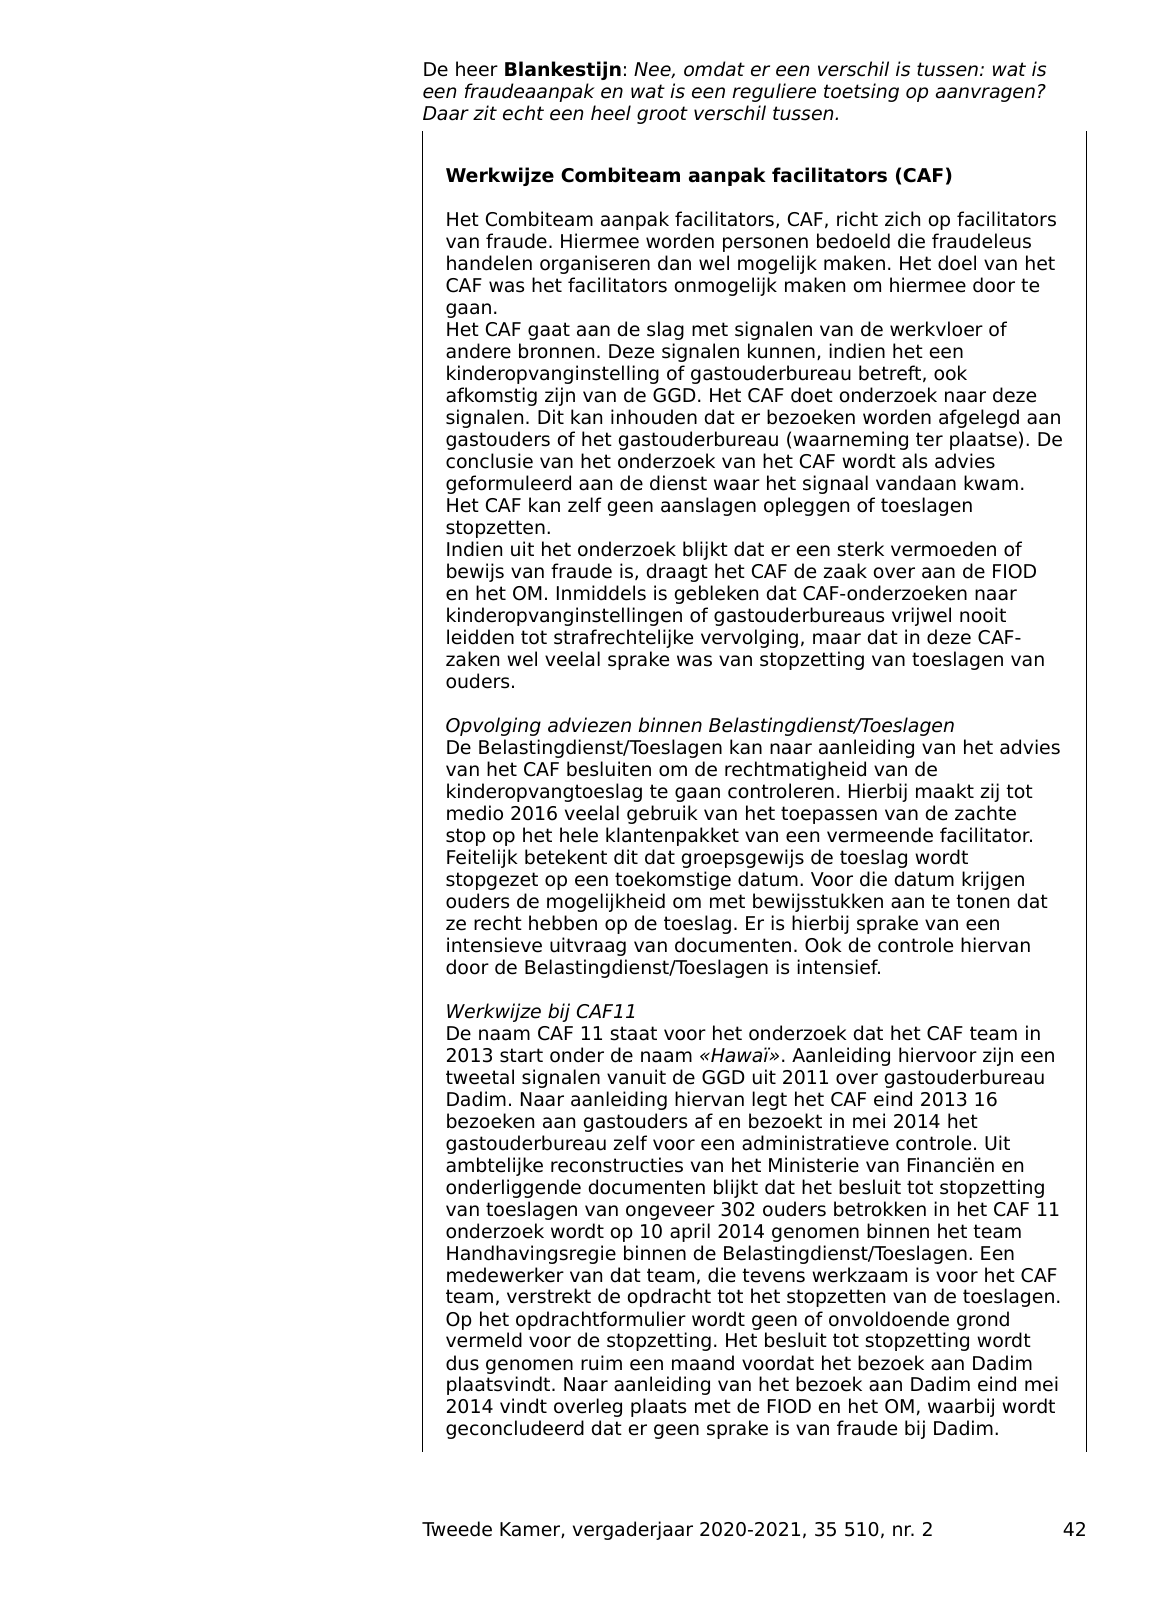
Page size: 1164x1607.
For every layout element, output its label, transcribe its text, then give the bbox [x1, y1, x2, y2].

table_header Werkwijze Combiteam aanpak facilitators (CAF) Het Combiteam aanpak facilitators, CAF, richt zich op facilitators van fraude. Hiermee worden personen bedoeld die fraudeleus handelen organiseren dan wel mogelijk maken. Het doel van het CAF was het facilitators onmogelijk maken om hiermee door te gaan. Het CAF gaat aan de slag met signalen van de werkvloer of andere bronnen. Deze signalen kunnen, indien het een kinderopvanginstelling of gastouderbureau betreft, ook afkomstig zijn van de GGD. Het CAF doet onderzoek naar deze signalen. Dit kan inhouden dat er bezoeken worden afgelegd aan gastouders of het gastouderbureau (waarneming ter plaatse). De conclusie van het onderzoek van het CAF wordt als advies geformuleerd aan de dienst waar het signaal vandaan kwam. Het CAF kan zelf geen aanslagen opleggen of toeslagen stopzetten. Indien uit het onderzoek blijkt dat er een sterk vermoeden of bewijs van fraude is, draagt het CAF de zaak over aan de FIOD en het OM. Inmiddels is gebleken dat CAF-onderzoeken naar kinderopvanginstellingen of gastouderbureaus vrijwel nooit leidden tot strafrechtelijke vervolging, maar dat in deze CAF-zaken wel veelal sprake was van stopzetting van toeslagen van ouders. Opvolging adviezen binnen Belastingdienst/Toeslagen De Belastingdienst/Toeslagen kan naar aanleiding van het advies van het CAF besluiten om de rechtmatigheid van de kinderopvangtoeslag te gaan controleren. Hierbij maakt zij tot medio 2016 veelal gebruik van het toepassen van de zachte stop op het hele klantenpakket van een vermeende facilitator. Feitelijk betekent dit dat groepsgewijs de toeslag wordt stopgezet op een toekomstige datum. Voor die datum krijgen ouders de mogelijkheid om met bewijsstukken aan te tonen dat ze recht hebben op de toeslag. Er is hierbij sprake van een intensieve uitvraag van documenten. Ook de controle hiervan door de Belastingdienst/Toeslagen is intensief. Werkwijze bij CAF11 De naam CAF 11 staat voor het onderzoek dat het CAF team in 2013 start onder de naam «Hawaï». Aanleiding hiervoor zijn een tweetal signalen vanuit de GGD uit 2011 over gastouderbureau Dadim. Naar aanleiding hiervan legt het CAF eind 2013 16 bezoeken aan gastouders af en bezoekt in mei 2014 het gastouderbureau zelf voor een administratieve controle. Uit ambtelijke reconstructies van het Ministerie van Financiën en onderliggende documenten blijkt dat het besluit tot stopzetting van toeslagen van ongeveer 302 ouders betrokken in het CAF 11 onderzoek wordt op 10 april 2014 genomen binnen het team Handhavingsregie binnen de Belastingdienst/Toeslagen. Een medewerker van dat team, die tevens werkzaam is voor het CAF team, verstrekt de opdracht tot het stopzetten van de toeslagen. Op het opdrachtformulier wordt geen of onvoldoende grond vermeld voor de stopzetting. Het besluit tot stopzetting wordt dus genomen ruim een maand voordat het bezoek aan Dadim plaatsvindt. Naar aanleiding van het bezoek aan Dadim eind mei 2014 vindt overleg plaats met de FIOD en het OM, waarbij wordt geconcludeerd dat er geen sprake is van fraude bij Dadim. [423, 131, 1086, 1452]
text De heer Blankestijn: Nee, omdat er een verschil is tussen: wat is een fraudeaanpak en wat is een reguliere toetsing op aanvragen? Daar zit echt een heel groot verschil tussen. [422, 59, 1087, 125]
